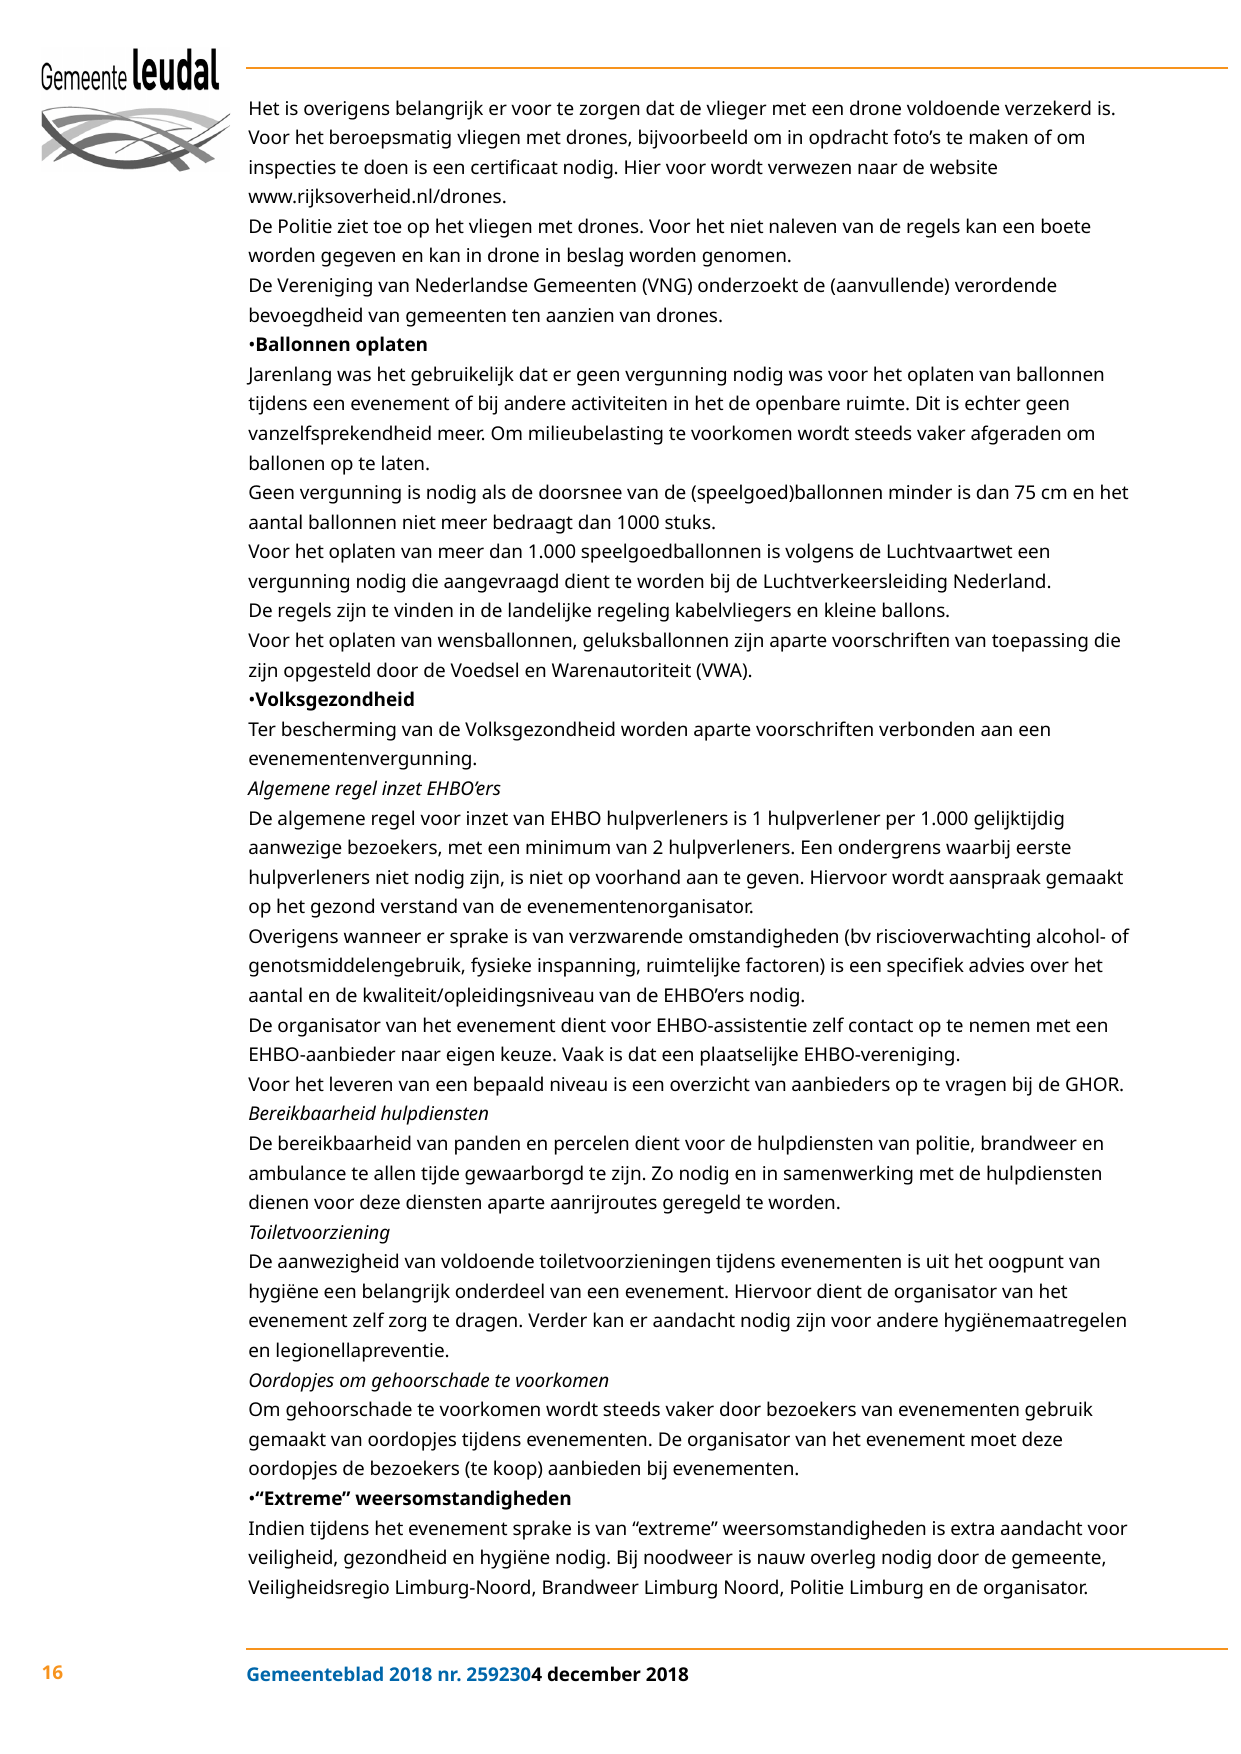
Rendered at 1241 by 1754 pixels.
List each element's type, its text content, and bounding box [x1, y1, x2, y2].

text Voor het oplaten van meer dan 1.000 speelgoedballonnen is volgens de Luchtvaartwet een vergunning nodig die aangevraagd dient te worden bij de Luchtverkeersleiding Nederland. [248, 538, 1152, 594]
text Voor het beroepsmatig vliegen met drones, bijvoorbeeld om in opdracht foto’s te maken of om inspecties te doen is een certificaat nodig. Hier voor wordt verwezen naar de website www.rijksoverheid.nl/drones. [248, 124, 1152, 209]
text Bereikbaarheid hulpdiensten [248, 1101, 1152, 1126]
text De Politie ziet toe op het vliegen met drones. Voor het niet naleven van de regels kan een boete worden gegeven en kan in drone in beslag worden genomen. [248, 213, 1152, 268]
text De aanwezigheid van voldoende toiletvoorzieningen tijdens evenementen is uit het oogpunt van hygiëne een belangrijk onderdeel van een evenement. Hiervoor dient de organisator van het evenement zelf zorg te dragen. Verder kan er aandacht nodig zijn voor andere hygiënemaatregelen en legionellapreventie. [248, 1248, 1152, 1363]
text Geen vergunning is nodig als de doorsnee van de (speelgoed)ballonnen minder is dan 75 cm en het aantal ballonnen niet meer bedraagt dan 1000 stuks. [248, 479, 1152, 535]
text Voor het leveren van een bepaald niveau is een overzicht van aanbieders op te vragen bij de GHOR. [248, 1071, 1152, 1097]
text De bereikbaarheid van panden en percelen dient voor de hulpdiensten van politie, brandweer en ambulance te allen tijde gewaarborgd te zijn. Zo nodig en in samenwerking met de hulpdiensten dienen voor deze diensten aparte aanrijroutes geregeld te worden. [248, 1130, 1152, 1215]
text De algemene regel voor inzet van EHBO hulpverleners is 1 hulpverlener per 1.000 gelijktijdig aanwezige bezoekers, met een minimum van 2 hulpverleners. Een ondergrens waarbij eerste hulpverleners niet nodig zijn, is niet op voorhand aan te geven. Hiervoor wordt aanspraak gemaakt op het gezond verstand van de evenementenorganisator. [248, 805, 1152, 919]
text •“Extreme” weersomstandigheden [248, 1485, 1152, 1511]
text Oordopjes om gehoorschade te voorkomen [248, 1367, 1152, 1393]
text Het is overigens belangrijk er voor te zorgen dat de vlieger met een drone voldoende verzekerd is. [248, 95, 1152, 121]
text Overigens wanneer er sprake is van verzwarende omstandigheden (bv riscioverwachting alcohol- of genotsmiddelengebruik, fysieke inspanning, ruimtelijke factoren) is een specifiek advies over het aantal en de kwaliteit/opleidingsniveau van de EHBO’ers nodig. [248, 923, 1152, 1008]
text De Vereniging van Nederlandse Gemeenten (VNG) onderzoekt de (aanvullende) verordende bevoegdheid van gemeenten ten aanzien van drones. [248, 272, 1152, 328]
text •Volksgezondheid [248, 686, 1152, 712]
text Om gehoorschade te voorkomen wordt steeds vaker door bezoekers van evenementen gebruik gemaakt van oordopjes tijdens evenementen. De organisator van het evenement moet deze oordopjes de bezoekers (te koop) aanbieden bij evenementen. [248, 1396, 1152, 1481]
text Jarenlang was het gebruikelijk dat er geen vergunning nodig was voor het oplaten van ballonnen tijdens een evenement of bij andere activiteiten in het de openbare ruimte. Dit is echter geen vanzelfsprekendheid meer. Om milieubelasting te voorkomen wordt steeds vaker afgeraden om ballonen op te laten. [248, 361, 1152, 476]
text Ter bescherming van de Volksgezondheid worden aparte voorschriften verbonden aan een evenementenvergunning. [248, 716, 1152, 771]
text De organisator van het evenement dient voor EHBO-assistentie zelf contact op te nemen met een EHBO-aanbieder naar eigen keuze. Vaak is dat een plaatselijke EHBO-vereniging. [248, 1012, 1152, 1067]
text Algemene regel inzet EHBO’ers [248, 775, 1152, 801]
picture [41, 47, 231, 172]
text Indien tijdens het evenement sprake is van “extreme” weersomstandigheden is extra aandacht voor veiligheid, gezondheid en hygiëne nodig. Bij noodweer is nauw overleg nodig door de gemeente, Veiligheidsregio Limburg-Noord, Brandweer Limburg Noord, Politie Limburg en de organisator. [248, 1515, 1152, 1600]
text De regels zijn te vinden in de landelijke regeling kabelvliegers en kleine ballons. [248, 598, 1152, 623]
text Voor het oplaten van wensballonnen, geluksballonnen zijn aparte voorschriften van toepassing die zijn opgesteld door de Voedsel en Warenautoriteit (VWA). [248, 627, 1152, 683]
text •Ballonnen oplaten [248, 331, 1152, 357]
text Toiletvoorziening [248, 1219, 1152, 1245]
